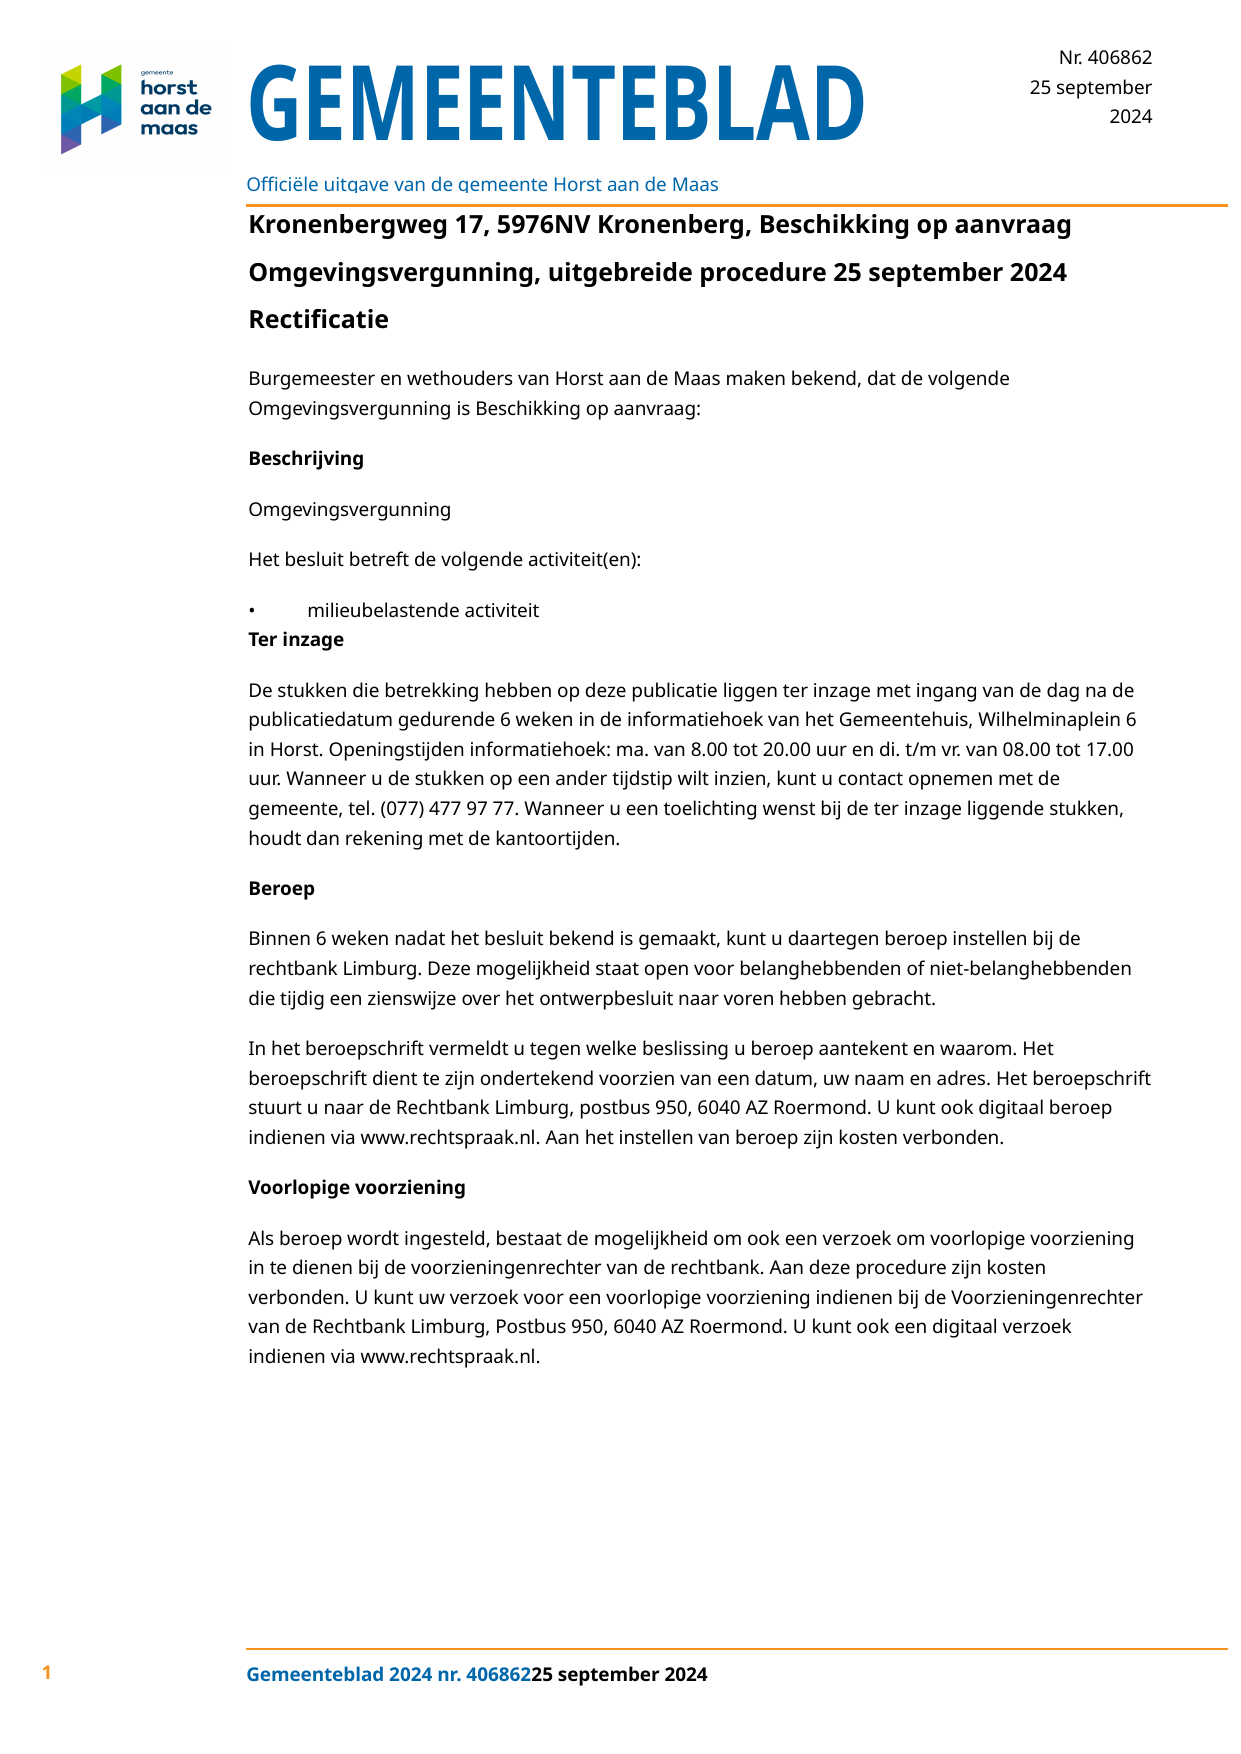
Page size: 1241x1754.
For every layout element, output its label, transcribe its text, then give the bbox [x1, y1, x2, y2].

text De stukken die betrekking hebben op deze publicatie liggen ter inzage met ingang van de dag na de publicatiedatum gedurende 6 weken in de informatiehoek van het Gemeentehuis, Wilhelminaplein 6 in Horst. Openingstijden informatiehoek: ma. van 8.00 tot 20.00 uur en di. t/m vr. van 08.00 tot 17.00 uur. Wanneer u de stukken op een ander tijdstip wilt inzien, kunt u contact opnemen met de gemeente, tel. (077) 477 97 77. Wanneer u een toelichting wenst bij de ter inzage liggende stukken, houdt dan rekening met de kantoortijden. [248, 677, 1152, 850]
text In het beroepschrift vermeldt u tegen welke beslissing u beroep aantekent en waarom. Het beroepschrift dient te zijn ondertekend voorzien van een datum, uw naam en adres. Het beroepschrift stuurt u naar de Rechtbank Limburg, postbus 950, 6040 AZ Roermond. U kunt ook digitaal beroep indienen via www.rechtspraak.nl. Aan het instellen van beroep zijn kosten verbonden. [248, 1035, 1152, 1149]
text Voorlopige voorziening [248, 1174, 1152, 1200]
text Burgemeester en wethouders van Horst aan de Maas maken bekend, dat de volgende Omgevingsvergunning is Beschikking op aanvraag: [248, 366, 1152, 421]
text Als beroep wordt ingesteld, bestaat de mogelijkheid om ook een verzoek om voorlopige voorziening in te dienen bij de voorzieningenrechter van de rechtbank. Aan deze procedure zijn kosten verbonden. U kunt uw verzoek voor een voorlopige voorziening indienen bij de Voorzieningenrechter van de Rechtbank Limburg, Postbus 950, 6040 AZ Roermond. U kunt ook een digitaal verzoek indienen via www.rechtspraak.nl. [248, 1225, 1152, 1369]
text Ter inzage [248, 626, 1152, 652]
text Omgevingsvergunning [248, 496, 1152, 522]
text Beschrijving [248, 446, 1152, 471]
text Het besluit betreft de volgende activiteit(en): [248, 546, 1152, 572]
list milieubelastende activiteit [248, 597, 1152, 622]
text Binnen 6 weken nadat het besluit bekend is gemaakt, kunt u daartegen beroep instellen bij de rechtbank Limburg. Deze mogelijkheid staat open voor belanghebbenden of niet-belanghebbenden die tijdig een zienswijze over het ontwerpbesluit naar voren hebben gebracht. [248, 926, 1152, 1010]
text Beroep [248, 875, 1152, 901]
picture [41, 47, 231, 172]
text Kronenbergweg 17, 5976NV Kronenberg, Beschikking op aanvraag Omgevingsvergunning, uitgebreide procedure 25 september 2024 Rectificatie [248, 207, 1152, 336]
